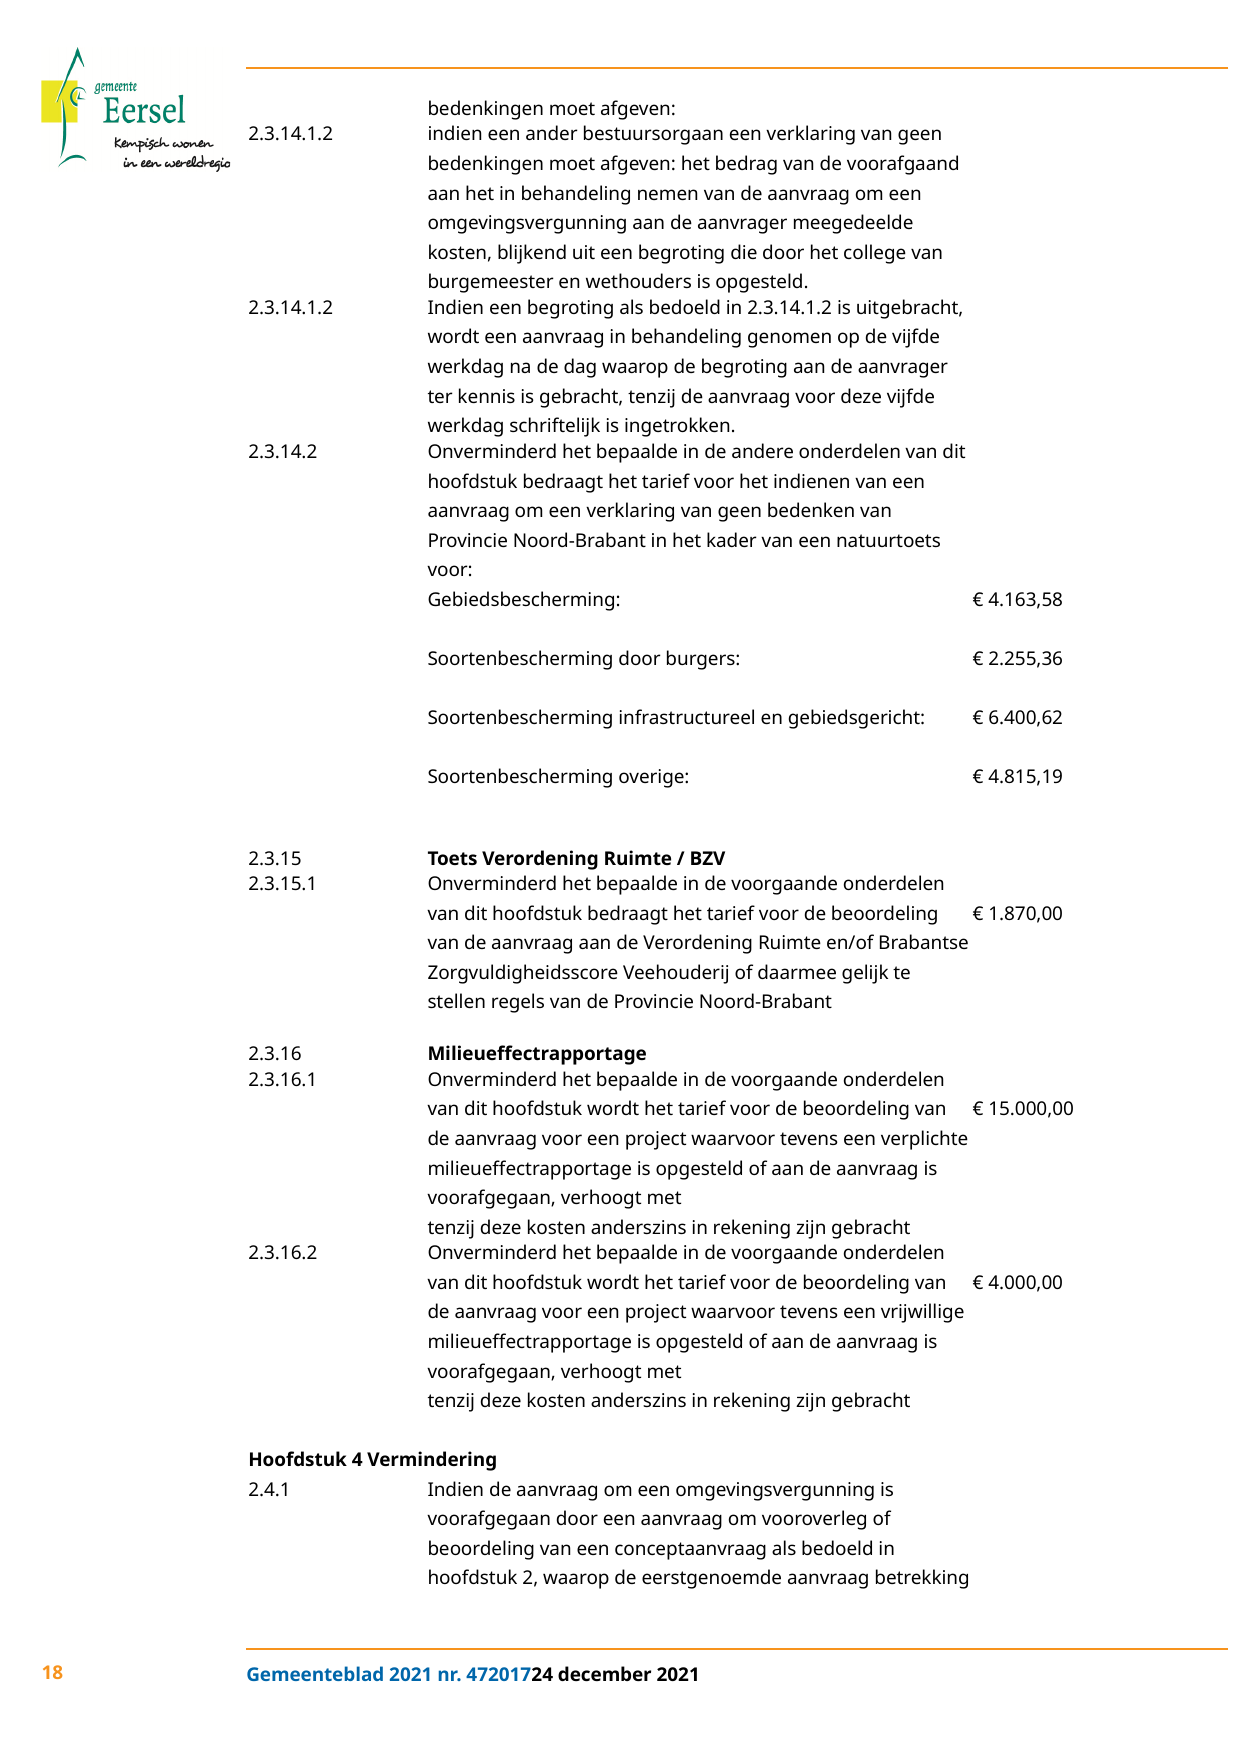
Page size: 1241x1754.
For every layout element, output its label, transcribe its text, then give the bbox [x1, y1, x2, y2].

table_cell 2.3.16 [248, 1040, 427, 1066]
table_cell Onverminderd het bepaalde in de voorgaande onderdelen van dit hoofdstuk wordt het tarief voor de beoordeling van de aanvraag voor een project waarvoor tevens een vrijwillige milieueffectrapportage is opgesteld of aan de aanvraag is voorafgegaan, verhoogt met tenzij deze kosten anderszins in rekening zijn gebracht [427, 1240, 972, 1413]
table_cell Toets Verordening Ruimte / BZV [427, 845, 972, 870]
table_cell Onverminderd het bepaalde in de andere onderdelen van dit hoofdstuk bedraagt het tarief voor het indienen van een aanvraag om een verklaring van geen bedenken van Provincie Noord-Brabant in het kader van een natuurtoets voor: Gebiedsbescherming: Soortenbescherming door burgers: Soortenbescherming infrastructureel en gebiedsgericht: Soortenbescherming overige: [427, 438, 972, 819]
table_cell bedenkingen moet afgeven: [427, 95, 972, 121]
table_cell Onverminderd het bepaalde in de voorgaande onderdelen van dit hoofdstuk wordt het tarief voor de beoordeling van de aanvraag voor een project waarvoor tevens een verplichte milieueffectrapportage is opgesteld of aan de aanvraag is voorafgegaan, verhoogt met tenzij deze kosten anderszins in rekening zijn gebracht [427, 1066, 972, 1239]
table_cell [248, 95, 427, 121]
table_cell Indien een begroting als bedoeld in 2.3.14.1.2 is uitgebracht, wordt een aanvraag in behandeling genomen op de vijfde werkdag na de dag waarop de begroting aan de aanvrager ter kennis is gebracht, tenzij de aanvraag voor deze vijfde werkdag schriftelijk is ingetrokken. [427, 294, 972, 438]
table_cell 2.3.15 [248, 845, 427, 870]
table_cell 2.3.14.2 [248, 438, 427, 819]
table_cell [973, 121, 1152, 294]
table_cell 2.3.15.1 [248, 870, 427, 1014]
table_cell 2.3.14.1.2 [248, 121, 427, 294]
text Hoofdstuk 4 Vermindering [248, 1446, 1152, 1472]
table_cell € 4.163,58 € 2.255,36 € 6.400,62 € 4.815,19 [973, 438, 1152, 819]
table_cell Milieueffectrapportage [427, 1040, 972, 1066]
table_cell 2.3.16.1 [248, 1066, 427, 1239]
table_cell 2.3.14.1.2 [248, 294, 427, 438]
table_cell [427, 819, 972, 845]
table_cell [973, 1040, 1152, 1066]
table_cell € 15.000,00 [973, 1066, 1152, 1239]
table_cell [248, 819, 427, 845]
table_header 2.4.1 [248, 1476, 427, 1590]
table_cell indien een ander bestuursorgaan een verklaring van geen bedenkingen moet afgeven: het bedrag van de voorafgaand aan het in behandeling nemen van de aanvraag om een omgevingsvergunning aan de aanvrager meegedeelde kosten, blijkend uit een begroting die door het college van burgemeester en wethouders is opgesteld. [427, 121, 972, 294]
table_cell € 1.870,00 [973, 870, 1152, 1014]
table_cell 2.3.16.2 [248, 1240, 427, 1413]
table_cell [427, 1015, 972, 1040]
table_cell Onverminderd het bepaalde in de voorgaande onderdelen van dit hoofdstuk bedraagt het tarief voor de beoordeling van de aanvraag aan de Verordening Ruimte en/of Brabantse Zorgvuldigheidsscore Veehouderij of daarmee gelijk te stellen regels van de Provincie Noord-Brabant [427, 870, 972, 1014]
table_cell [248, 1015, 427, 1040]
table_cell [973, 294, 1152, 438]
table_cell [973, 95, 1152, 121]
table_cell [973, 1015, 1152, 1040]
table_header [973, 1476, 1152, 1590]
table_cell [973, 819, 1152, 845]
table_cell € 4.000,00 [973, 1240, 1152, 1413]
table_header Indien de aanvraag om een omgevingsvergunning is voorafgegaan door een aanvraag om vooroverleg of beoordeling van een conceptaanvraag als bedoeld in hoofdstuk 2, waarop de eerstgenoemde aanvraag betrekking [427, 1476, 972, 1590]
table_cell [973, 845, 1152, 870]
picture [41, 47, 231, 172]
